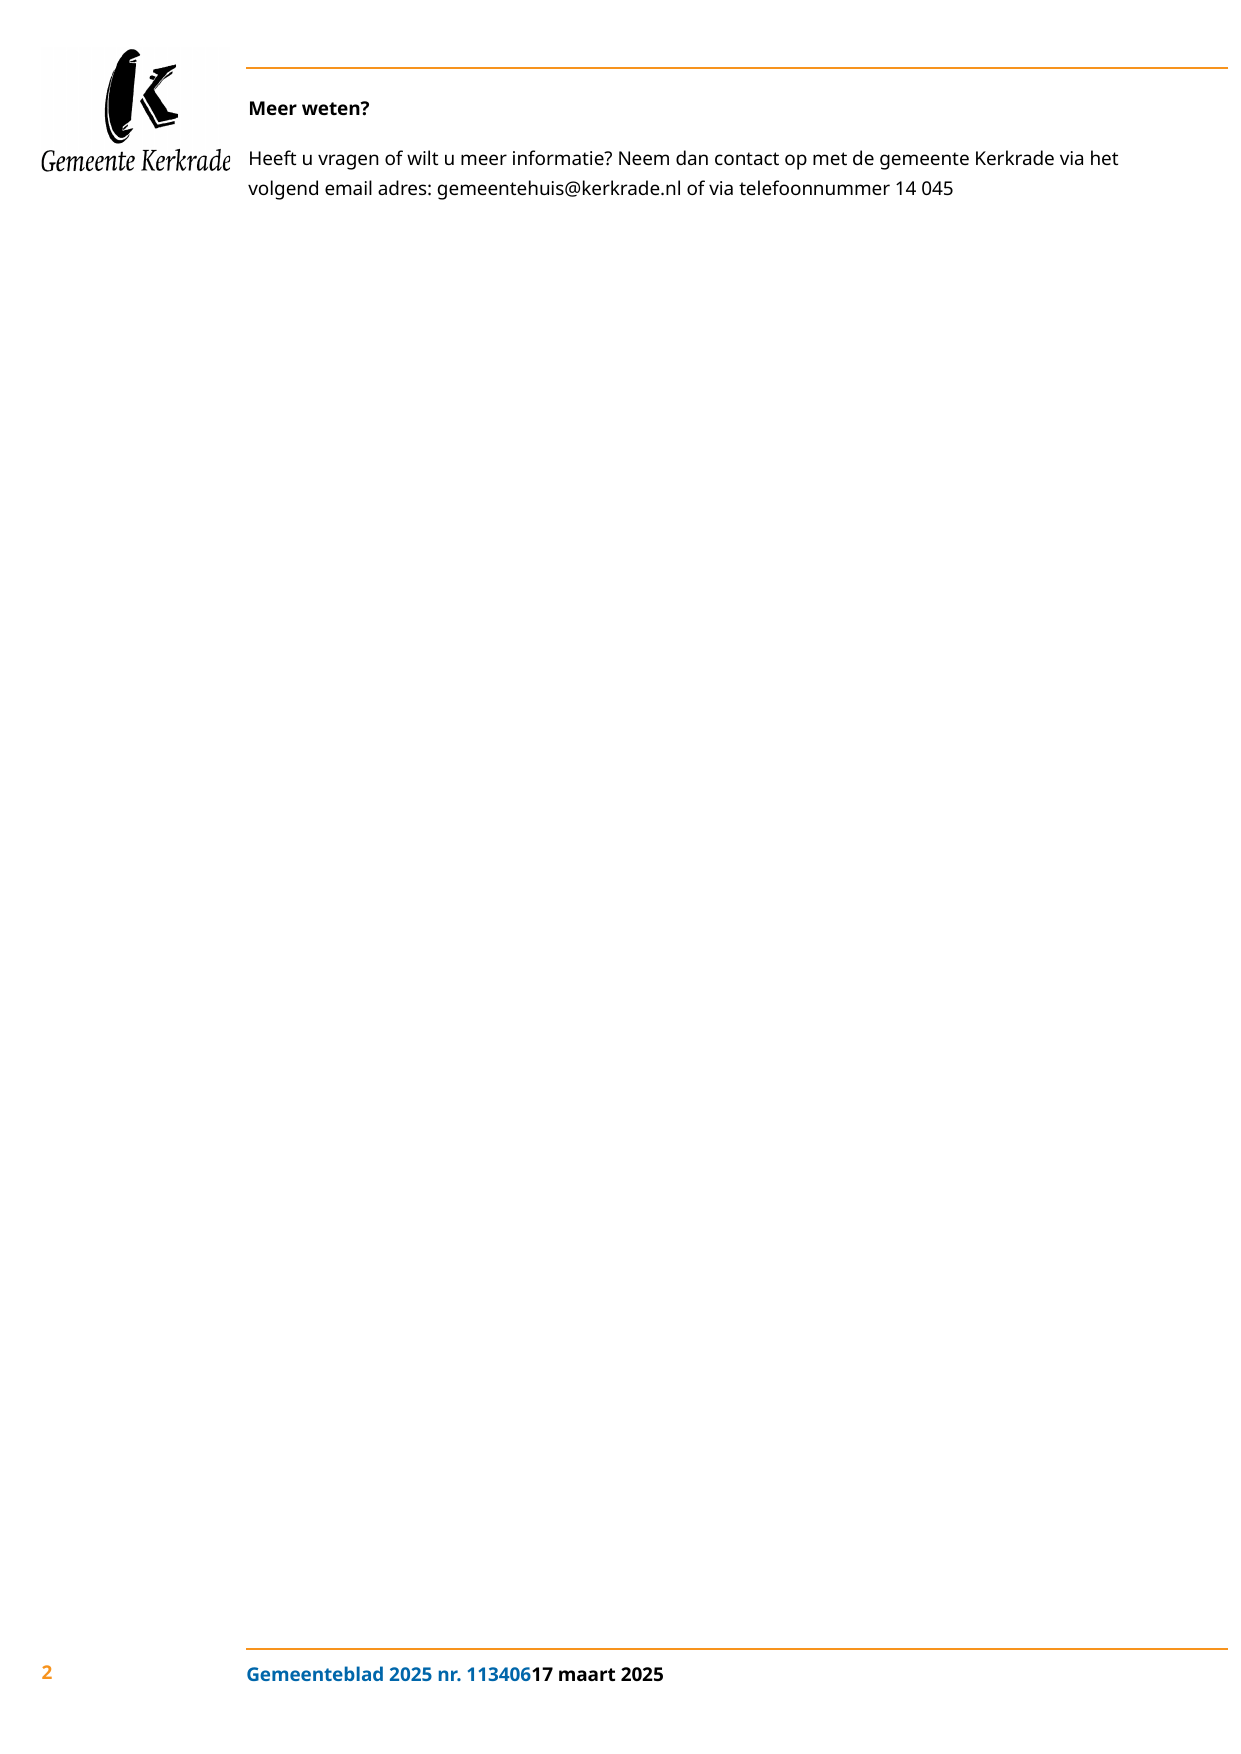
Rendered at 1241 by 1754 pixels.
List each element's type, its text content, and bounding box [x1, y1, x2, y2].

text Meer weten? [248, 95, 1152, 121]
text Heeft u vragen of wilt u meer informatie? Neem dan contact op met de gemeente Kerkrade via het volgend email adres: gemeentehuis@kerkrade.nl of via telefoonnummer 14 045 [248, 145, 1152, 201]
picture [41, 47, 231, 172]
